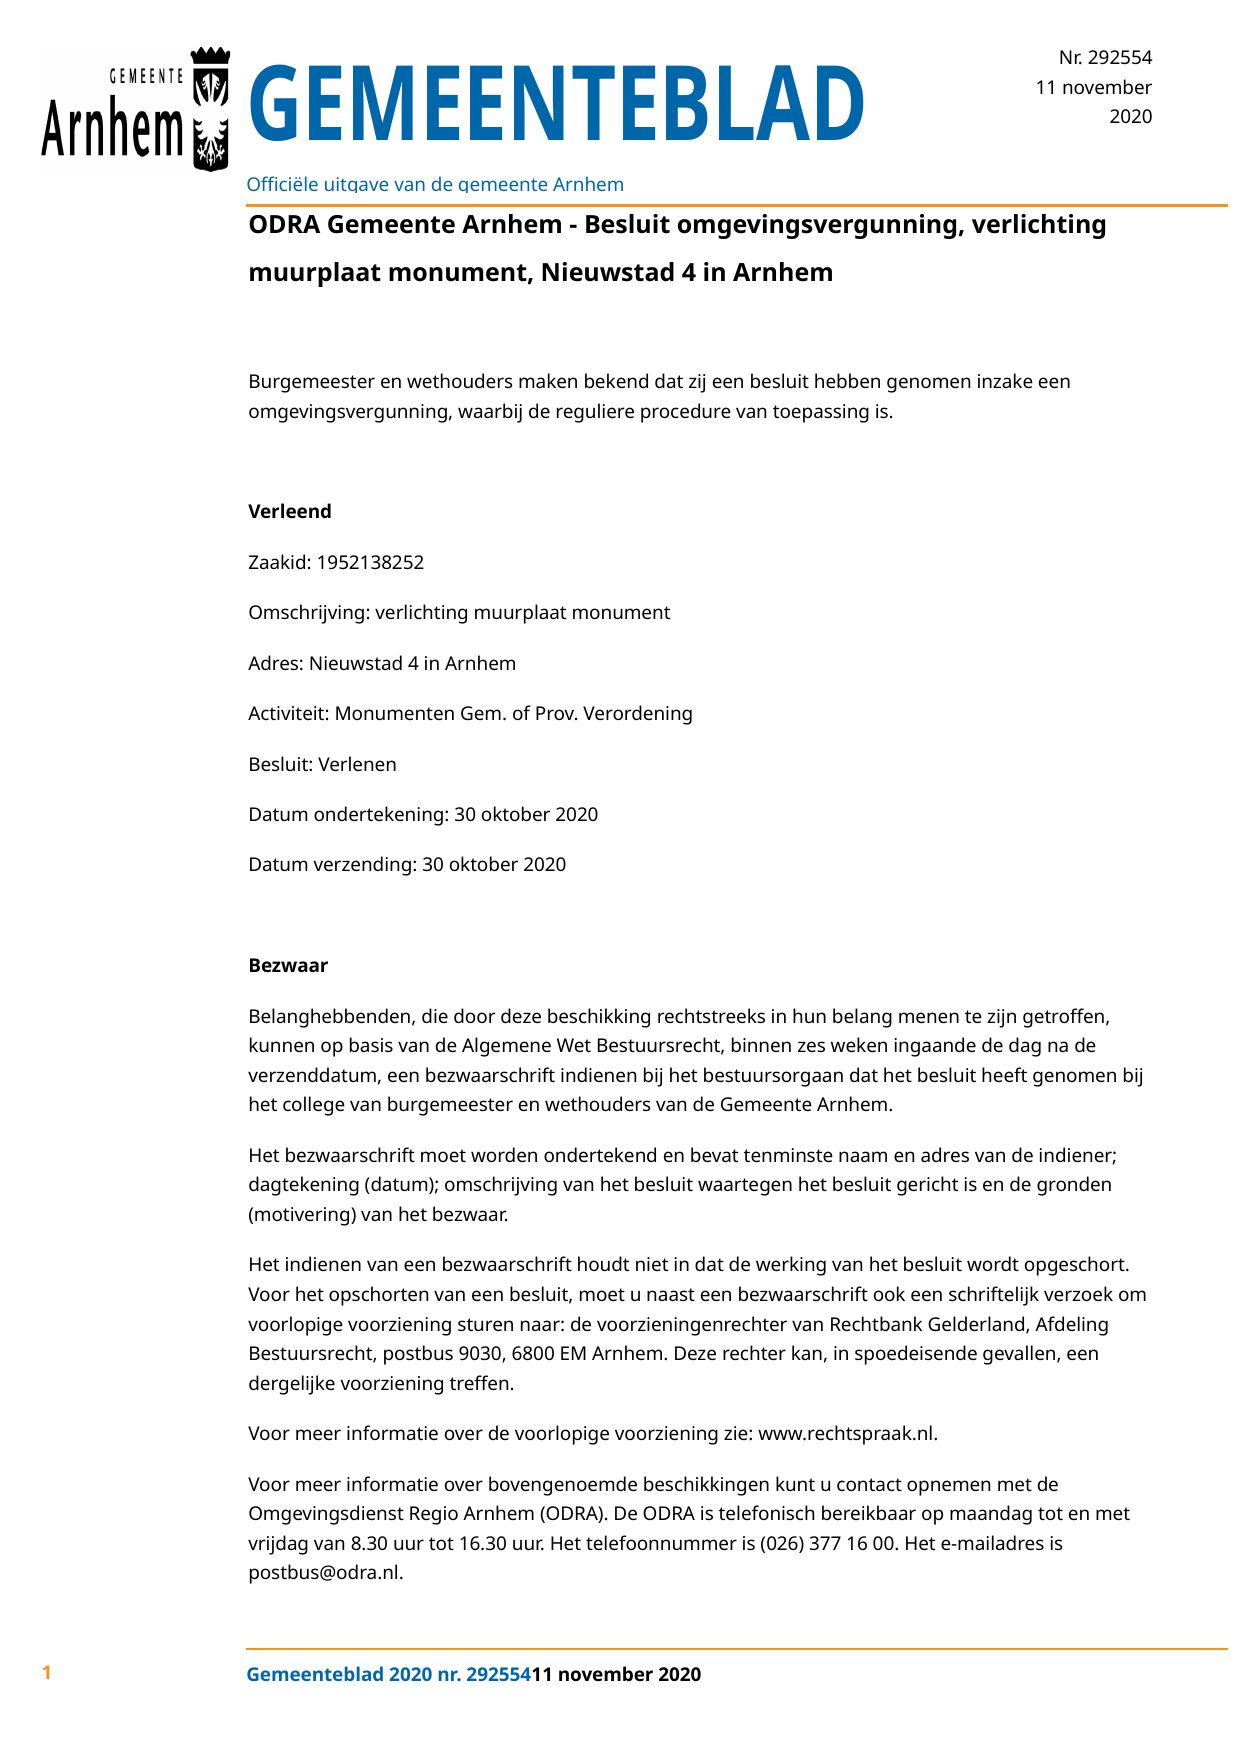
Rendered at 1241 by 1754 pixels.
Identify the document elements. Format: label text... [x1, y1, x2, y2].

text Verleend [248, 499, 1152, 524]
text Voor meer informatie over bovengenoemde beschikkingen kunt u contact opnemen met de Omgevingsdienst Regio Arnhem (ODRA). De ODRA is telefonisch bereikbaar op maandag tot en met vrijdag van 8.30 uur tot 16.30 uur. Het telefoonnummer is (026) 377 16 00. Het e-mailadres is postbus@odra.nl. [248, 1471, 1152, 1585]
text Voor meer informatie over de voorlopige voorziening zie: www.rechtspraak.nl. [248, 1420, 1152, 1446]
text ODRA Gemeente Arnhem - Besluit omgevingsvergunning, verlichting muurplaat monument, Nieuwstad 4 in Arnhem [248, 207, 1152, 288]
text Het bezwaarschrift moet worden ondertekend en bevat tenminste naam en adres van de indiener; dagtekening (datum); omschrijving van het besluit waartegen het besluit gericht is en de gronden (motivering) van het bezwaar. [248, 1142, 1152, 1227]
text Besluit: Verlenen [248, 751, 1152, 777]
picture [41, 47, 231, 172]
text Activiteit: Monumenten Gem. of Prov. Verordening [248, 700, 1152, 726]
text Datum ondertekening: 30 oktober 2020 [248, 801, 1152, 827]
text Belanghebbenden, die door deze beschikking rechtstreeks in hun belang menen te zijn getroffen, kunnen op basis van de Algemene Wet Bestuursrecht, binnen zes weken ingaande de dag na de verzenddatum, een bezwaarschrift indienen bij het bestuursorgaan dat het besluit heeft genomen bij het college van burgemeester en wethouders van de Gemeente Arnhem. [248, 1003, 1152, 1117]
text Zaakid: 1952138252 [248, 549, 1152, 575]
text Adres: Nieuwstad 4 in Arnhem [248, 650, 1152, 676]
text Het indienen van een bezwaarschrift houdt niet in dat de werking van het besluit wordt opgeschort. Voor het opschorten van een besluit, moet u naast een bezwaarschrift ook een schriftelijk verzoek om voorlopige voorziening sturen naar: de voorzieningenrechter van Rechtbank Gelderland, Afdeling Bestuursrecht, postbus 9030, 6800 EM Arnhem. Deze rechter kan, in spoedeisende gevallen, een dergelijke voorziening treffen. [248, 1252, 1152, 1396]
text Bezwaar [248, 952, 1152, 978]
text Omschrijving: verlichting muurplaat monument [248, 599, 1152, 625]
text Burgemeester en wethouders maken bekend dat zij een besluit hebben genomen inzake een omgevingsvergunning, waarbij de reguliere procedure van toepassing is. [248, 368, 1152, 424]
text Datum verzending: 30 oktober 2020 [248, 852, 1152, 877]
